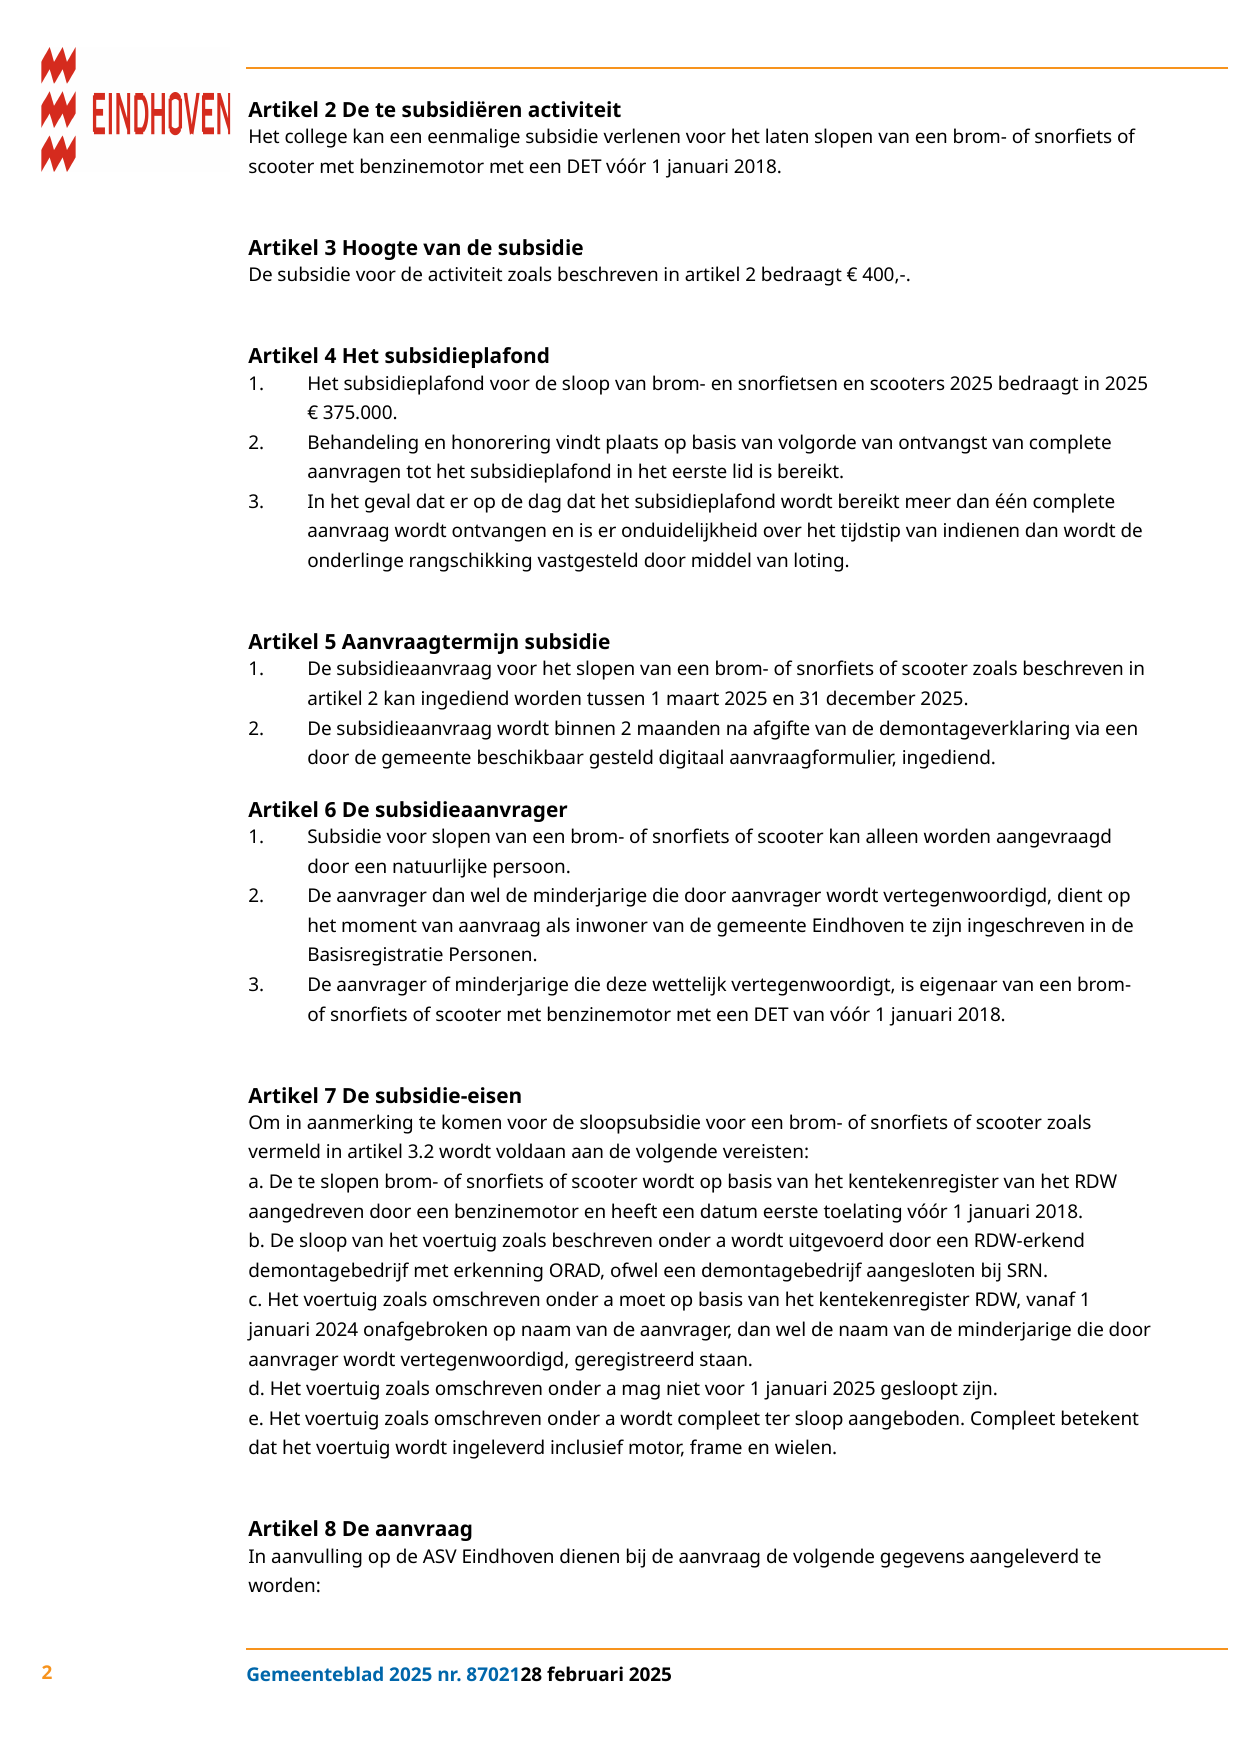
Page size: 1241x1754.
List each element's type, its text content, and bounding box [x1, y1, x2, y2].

list Het subsidieplafond voor de sloop van brom- en snorfietsen en scooters 2025 bedraagt in 2025 € 375.000. [248, 370, 1152, 425]
list In het geval dat er op de dag dat het subsidieplafond wordt bereikt meer dan één complete aanvraag wordt ontvangen en is er onduidelijkheid over het tijdstip van indienen dan wordt de onderlinge rangschikking vastgesteld door middel van loting. [248, 488, 1152, 573]
text Om in aanmerking te komen voor de sloopsubsidie voor een brom- of snorfiets of scooter zoals vermeld in artikel 3.2 wordt voldaan aan de volgende vereisten: [248, 1109, 1152, 1164]
text d. Het voertuig zoals omschreven onder a mag niet voor 1 januari 2025 gesloopt zijn. [248, 1375, 1152, 1401]
list Behandeling en honorering vindt plaats op basis van volgorde van ontvangst van complete aanvragen tot het subsidieplafond in het eerste lid is bereikt. [248, 429, 1152, 484]
list De aanvrager dan wel de minderjarige die door aanvrager wordt vertegenwoordigd, dient op het moment van aanvraag als inwoner van de gemeente Eindhoven te zijn ingeschreven in de Basisregistratie Personen. [248, 882, 1152, 967]
text Artikel 7 De subsidie-eisen [248, 1081, 1152, 1109]
text a. De te slopen brom- of snorfiets of scooter wordt op basis van het kentekenregister van het RDW aangedreven door een benzinemotor en heeft een datum eerste toelating vóór 1 januari 2018. [248, 1168, 1152, 1224]
text Artikel 3 Hoogte van de subsidie [248, 233, 1152, 261]
list De subsidieaanvraag wordt binnen 2 maanden na afgifte van de demontageverklaring via een door de gemeente beschikbaar gesteld digitaal aanvraagformulier, ingediend. [248, 715, 1152, 770]
text Artikel 8 De aanvraag [248, 1514, 1152, 1543]
text Artikel 4 Het subsidieplafond [248, 341, 1152, 370]
text Artikel 6 De subsidieaanvrager [248, 795, 1152, 823]
text De subsidie voor de activiteit zoals beschreven in artikel 2 bedraagt € 400,-. [248, 261, 1152, 287]
text In aanvulling op de ASV Eindhoven dienen bij de aanvraag de volgende gegevens aangeleverd te worden: [248, 1543, 1152, 1598]
list De subsidieaanvraag voor het slopen van een brom- of snorfiets of scooter zoals beschreven in artikel 2 kan ingediend worden tussen 1 maart 2025 en 31 december 2025. [248, 656, 1152, 711]
text Artikel 2 De te subsidiëren activiteit [248, 95, 1152, 123]
picture [41, 47, 231, 172]
text b. De sloop van het voertuig zoals beschreven onder a wordt uitgevoerd door een RDW-erkend demontagebedrijf met erkenning ORAD, ofwel een demontagebedrijf aangesloten bij SRN. [248, 1227, 1152, 1283]
text Artikel 5 Aanvraagtermijn subsidie [248, 627, 1152, 656]
text c. Het voertuig zoals omschreven onder a moet op basis van het kentekenregister RDW, vanaf 1 januari 2024 onafgebroken op naam van de aanvrager, dan wel de naam van de minderjarige die door aanvrager wordt vertegenwoordigd, geregistreerd staan. [248, 1287, 1152, 1372]
text e. Het voertuig zoals omschreven onder a wordt compleet ter sloop aangeboden. Compleet betekent dat het voertuig wordt ingeleverd inclusief motor, frame en wielen. [248, 1405, 1152, 1460]
text Het college kan een eenmalige subsidie verlenen voor het laten slopen van een brom- of snorfiets of scooter met benzinemotor met een DET vóór 1 januari 2018. [248, 123, 1152, 178]
list Subsidie voor slopen van een brom- of snorfiets of scooter kan alleen worden aangevraagd door een natuurlijke persoon. [248, 823, 1152, 878]
list De aanvrager of minderjarige die deze wettelijk vertegenwoordigt, is eigenaar van een brom- of snorfiets of scooter met benzinemotor met een DET van vóór 1 januari 2018. [248, 971, 1152, 1026]
